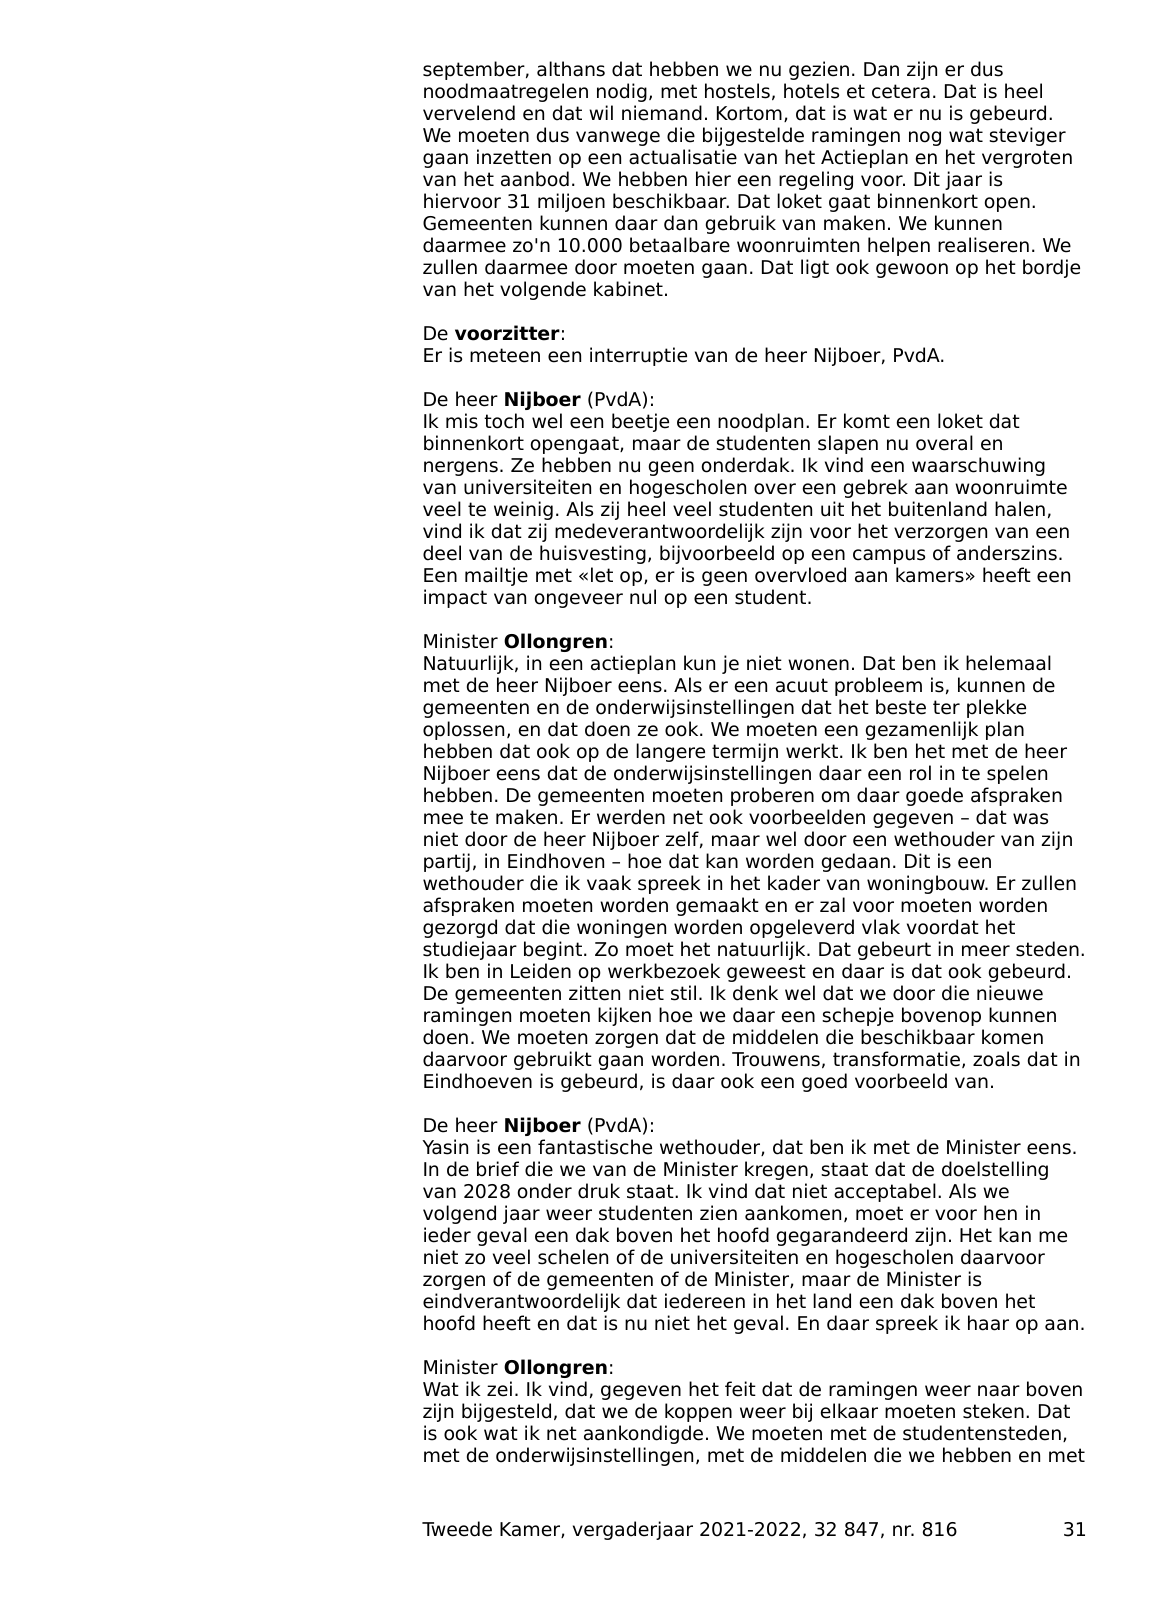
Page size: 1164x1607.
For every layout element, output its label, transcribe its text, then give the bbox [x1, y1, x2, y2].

text Er is meteen een interruptie van de heer Nijboer, PvdA. [422, 345, 1087, 367]
text Ik mis toch wel een beetje een noodplan. Er komt een loket dat binnenkort opengaat, maar de studenten slapen nu overal en nergens. Ze hebben nu geen onderdak. Ik vind een waarschuwing van universiteiten en hogescholen over een gebrek aan woonruimte veel te weinig. Als zij heel veel studenten uit het buitenland halen, vind ik dat zij medeverantwoordelijk zijn voor het verzorgen van een deel van de huisvesting, bijvoorbeeld op een campus of anderszins. Een mailtje met «let op, er is geen overvloed aan kamers» heeft een impact van ongeveer nul op een student. [422, 411, 1087, 609]
text Wat ik zei. Ik vind, gegeven het feit dat de ramingen weer naar boven zijn bijgesteld, dat we de koppen weer bij elkaar moeten steken. Dat is ook wat ik net aankondigde. We moeten met de studentensteden, met de onderwijsinstellingen, met de middelen die we hebben en met [422, 1379, 1087, 1467]
text Yasin is een fantastische wethouder, dat ben ik met de Minister eens. In de brief die we van de Minister kregen, staat dat de doelstelling van 2028 onder druk staat. Ik vind dat niet acceptabel. Als we volgend jaar weer studenten zien aankomen, moet er voor hen in ieder geval een dak boven het hoofd gegarandeerd zijn. Het kan me niet zo veel schelen of de universiteiten en hogescholen daarvoor zorgen of de gemeenten of de Minister, maar de Minister is eindverantwoordelijk dat iedereen in het land een dak boven het hoofd heeft en dat is nu niet het geval. En daar spreek ik haar op aan. [422, 1137, 1087, 1335]
text september, althans dat hebben we nu gezien. Dan zijn er dus noodmaatregelen nodig, met hostels, hotels et cetera. Dat is heel vervelend en dat wil niemand. Kortom, dat is wat er nu is gebeurd. We moeten dus vanwege die bijgestelde ramingen nog wat steviger gaan inzetten op een actualisatie van het Actieplan en het vergroten van het aanbod. We hebben hier een regeling voor. Dit jaar is hiervoor 31 miljoen beschikbaar. Dat loket gaat binnenkort open. Gemeenten kunnen daar dan gebruik van maken. We kunnen daarmee zo'n 10.000 betaalbare woonruimten helpen realiseren. We zullen daarmee door moeten gaan. Dat ligt ook gewoon op het bordje van het volgende kabinet. [422, 59, 1087, 301]
text De heer Nijboer (PvdA): [422, 1115, 1087, 1137]
text De heer Nijboer (PvdA): [422, 389, 1087, 411]
text Minister Ollongren: [422, 1357, 1087, 1379]
text Natuurlijk, in een actieplan kun je niet wonen. Dat ben ik helemaal met de heer Nijboer eens. Als er een acuut probleem is, kunnen de gemeenten en de onderwijsinstellingen dat het beste ter plekke oplossen, en dat doen ze ook. We moeten een gezamenlijk plan hebben dat ook op de langere termijn werkt. Ik ben het met de heer Nijboer eens dat de onderwijsinstellingen daar een rol in te spelen hebben. De gemeenten moeten proberen om daar goede afspraken mee te maken. Er werden net ook voorbeelden gegeven – dat was niet door de heer Nijboer zelf, maar wel door een wethouder van zijn partij, in Eindhoven – hoe dat kan worden gedaan. Dit is een wethouder die ik vaak spreek in het kader van woningbouw. Er zullen afspraken moeten worden gemaakt en er zal voor moeten worden gezorgd dat die woningen worden opgeleverd vlak voordat het studiejaar begint. Zo moet het natuurlijk. Dat gebeurt in meer steden. Ik ben in Leiden op werkbezoek geweest en daar is dat ook gebeurd. De gemeenten zitten niet stil. Ik denk wel dat we door die nieuwe ramingen moeten kijken hoe we daar een schepje bovenop kunnen doen. We moeten zorgen dat de middelen die beschikbaar komen daarvoor gebruikt gaan worden. Trouwens, transformatie, zoals dat in Eindhoeven is gebeurd, is daar ook een goed voorbeeld van. [422, 653, 1087, 1093]
text Minister Ollongren: [422, 631, 1087, 653]
text De voorzitter: [422, 323, 1087, 345]
